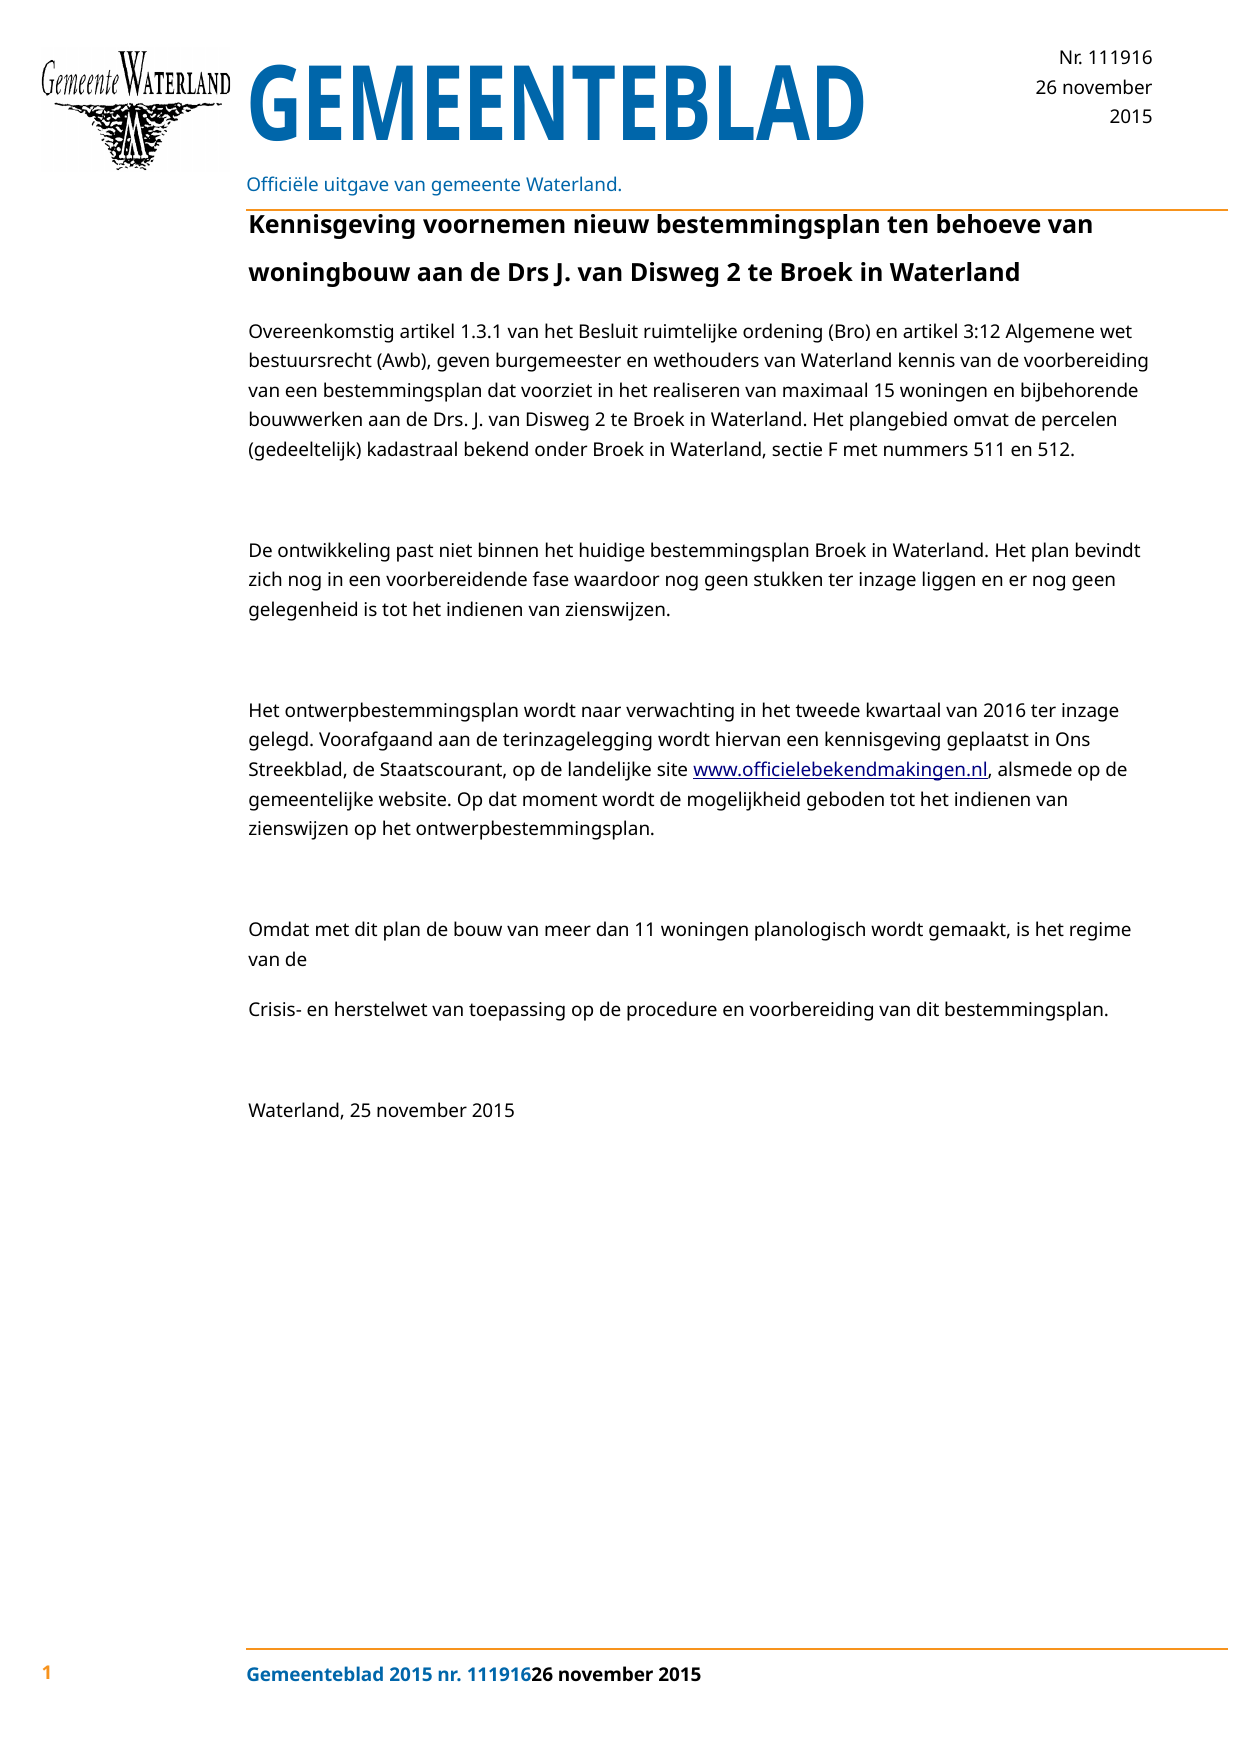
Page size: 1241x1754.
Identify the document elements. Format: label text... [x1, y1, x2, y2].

text Overeenkomstig artikel 1.3.1 van het Besluit ruimtelijke ordening (Bro) en artikel 3:12 Algemene wet bestuursrecht (Awb), geven burgemeester en wethouders van Waterland kennis van de voorbereiding van een bestemmingsplan dat voorziet in het realiseren van maximaal 15 woningen en bijbehorende bouwwerken aan de Drs. J. van Disweg 2 te Broek in Waterland. Het plangebied omvat de percelen (gedeeltelijk) kadastraal bekend onder Broek in Waterland, sectie F met nummers 511 en 512. [248, 318, 1152, 462]
text Waterland, 25 november 2015 [248, 1097, 1152, 1123]
text Het ontwerpbestemmingsplan wordt naar verwachting in het tweede kwartaal van 2016 ter inzage gelegd. Voorafgaand aan de terinzagelegging wordt hiervan een kennisgeving geplaatst in Ons Streekblad, de Staatscourant, op de landelijke site www.officielebekendmakingen.nl, alsmede op de gemeentelijke website. Op dat moment wordt de mogelijkheid geboden tot het indienen van zienswijzen op het ontwerpbestemmingsplan. [248, 697, 1152, 841]
text Omdat met dit plan de bouw van meer dan 11 woningen planologisch wordt gemaakt, is het regime van de [248, 916, 1152, 972]
text Kennisgeving voornemen nieuw bestemmingsplan ten behoeve van woningbouw aan de Drs J. van Disweg 2 te Broek in Waterland [248, 211, 1152, 288]
text De ontwikkeling past niet binnen het huidige bestemmingsplan Broek in Waterland. Het plan bevindt zich nog in een voorbereidende fase waardoor nog geen stukken ter inzage liggen en er nog geen gelegenheid is tot het indienen van zienswijzen. [248, 537, 1152, 622]
text Crisis- en herstelwet van toepassing op de procedure en voorbereiding van dit bestemmingsplan. [248, 996, 1152, 1022]
picture [41, 47, 231, 172]
